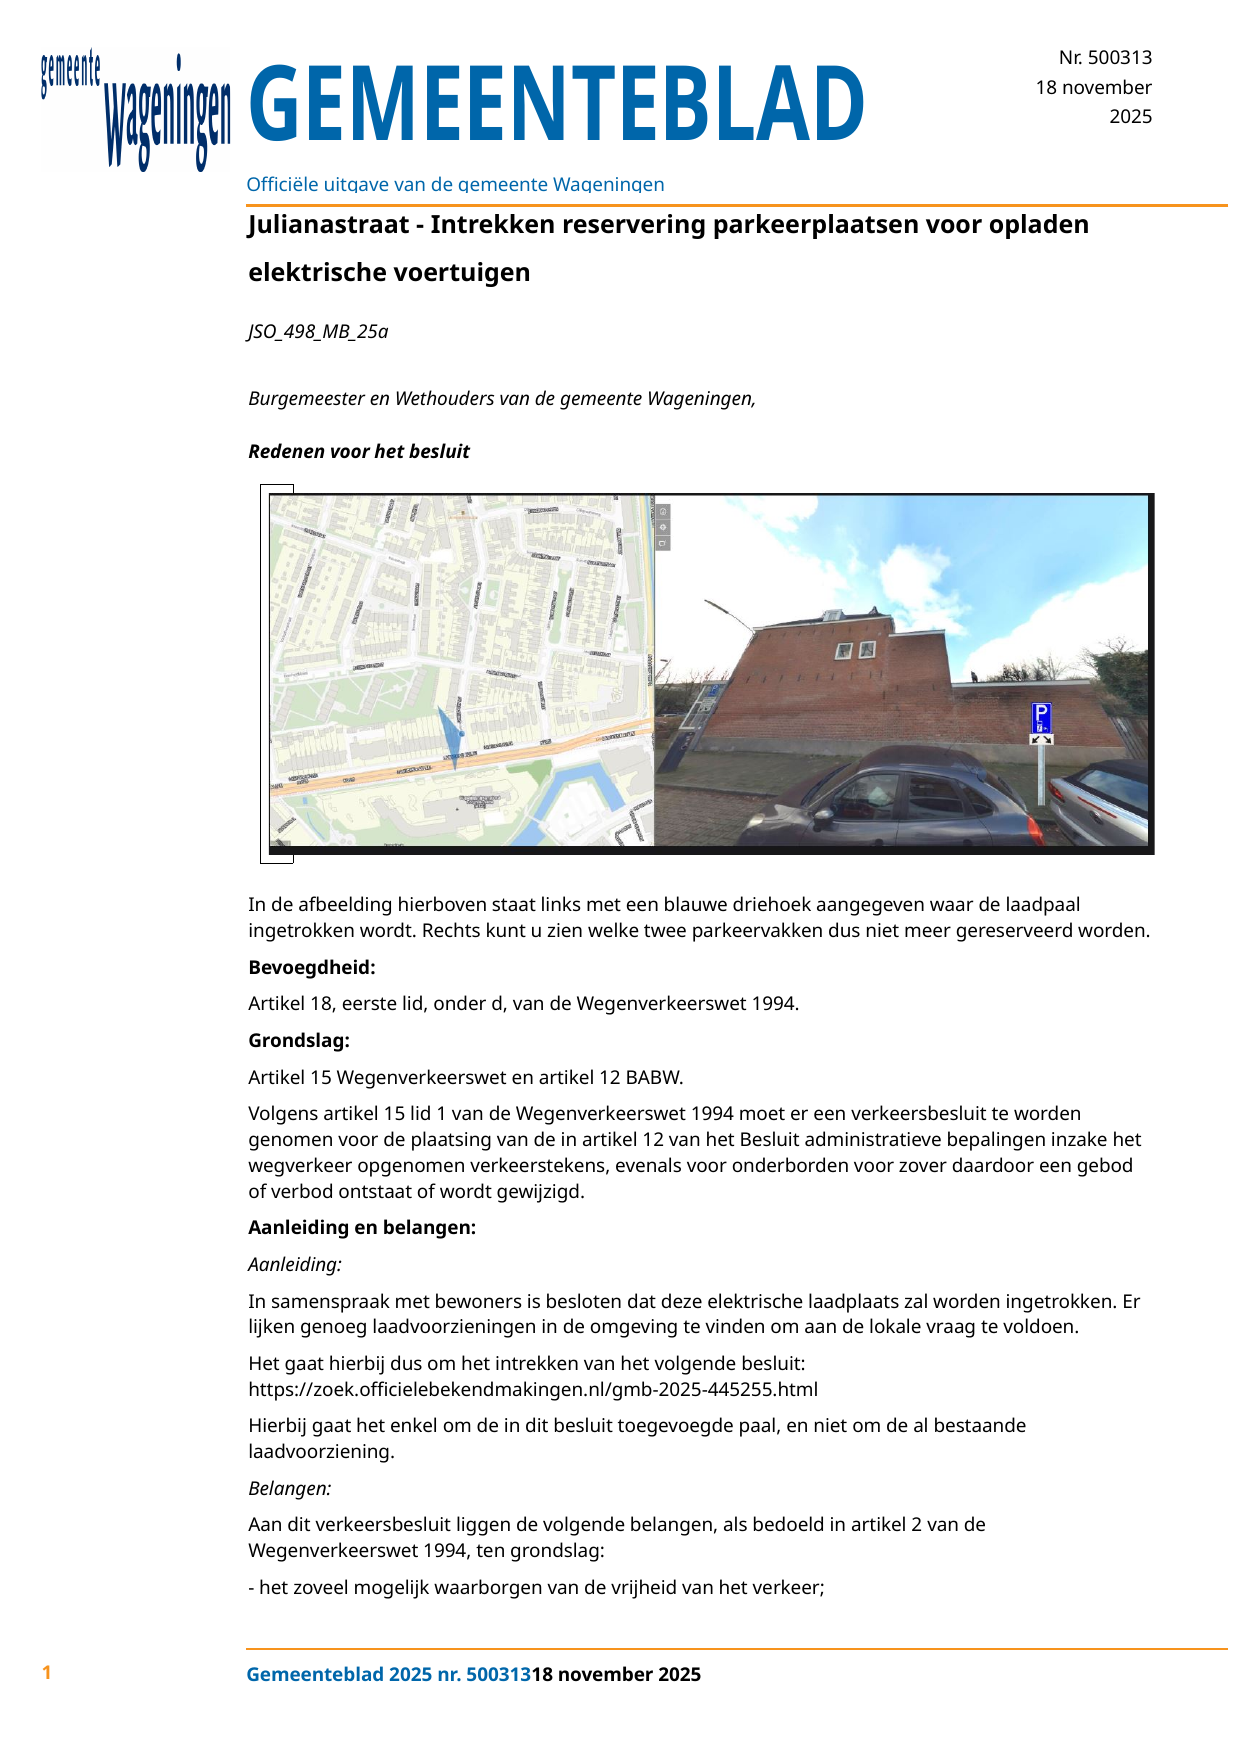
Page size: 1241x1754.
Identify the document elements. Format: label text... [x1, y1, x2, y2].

text Burgemeester en Wethouders van de gemeente Wageningen, [248, 386, 1152, 411]
text Bevoegdheid: [248, 954, 1152, 980]
text Aan dit verkeersbesluit liggen de volgende belangen, als bedoeld in artikel 2 van de Wegenverkeerswet 1994, ten grondslag: [248, 1512, 1152, 1563]
text - het zoveel mogelijk waarborgen van de vrijheid van het verkeer; [248, 1574, 1152, 1600]
text In samenspraak met bewoners is besloten dat deze elektrische laadplaats zal worden ingetrokken. Er lijken genoeg laadvoorzieningen in de omgeving te vinden om aan de lokale vraag te voldoen. [248, 1288, 1152, 1339]
text JSO_498_MB_25a [248, 318, 1152, 344]
text Grondslag: [248, 1027, 1152, 1053]
text Het gaat hierbij dus om het intrekken van het volgende besluit: https://zoek.officielebekendmakingen.nl/gmb-2025-445255.html [248, 1350, 1152, 1402]
text Julianastraat - Intrekken reservering parkeerplaatsen voor opladen elektrische voertuigen [248, 207, 1152, 288]
text Artikel 18, eerste lid, onder d, van de Wegenverkeerswet 1994. [248, 991, 1152, 1016]
text In de afbeelding hierboven staat links met een blauwe driehoek aangegeven waar de laadpaal ingetrokken wordt. Rechts kunt u zien welke twee parkeervakken dus niet meer gereserveerd worden. [248, 892, 1152, 943]
text Artikel 15 Wegenverkeerswet en artikel 12 BABW. [248, 1064, 1152, 1090]
text Aanleiding en belangen: [248, 1214, 1152, 1240]
picture [41, 47, 231, 172]
text Aanleiding: [248, 1251, 1152, 1277]
text Hierbij gaat het enkel om de in dit besluit toegevoegde paal, en niet om de al bestaande laadvoorziening. [248, 1413, 1152, 1464]
text Redenen voor het besluit [248, 438, 1152, 464]
text Volgens artikel 15 lid 1 van de Wegenverkeerswet 1994 moet er een verkeersbesluit te worden genomen voor de plaatsing van de in artikel 12 van het Besluit administratieve bepalingen inzake het wegverkeer opgenomen verkeerstekens, evenals voor onderborden voor zover daardoor een gebod of verbod ontstaat of wordt gewijzigd. [248, 1101, 1152, 1203]
picture [268, 493, 1155, 855]
text Belangen: [248, 1475, 1152, 1501]
